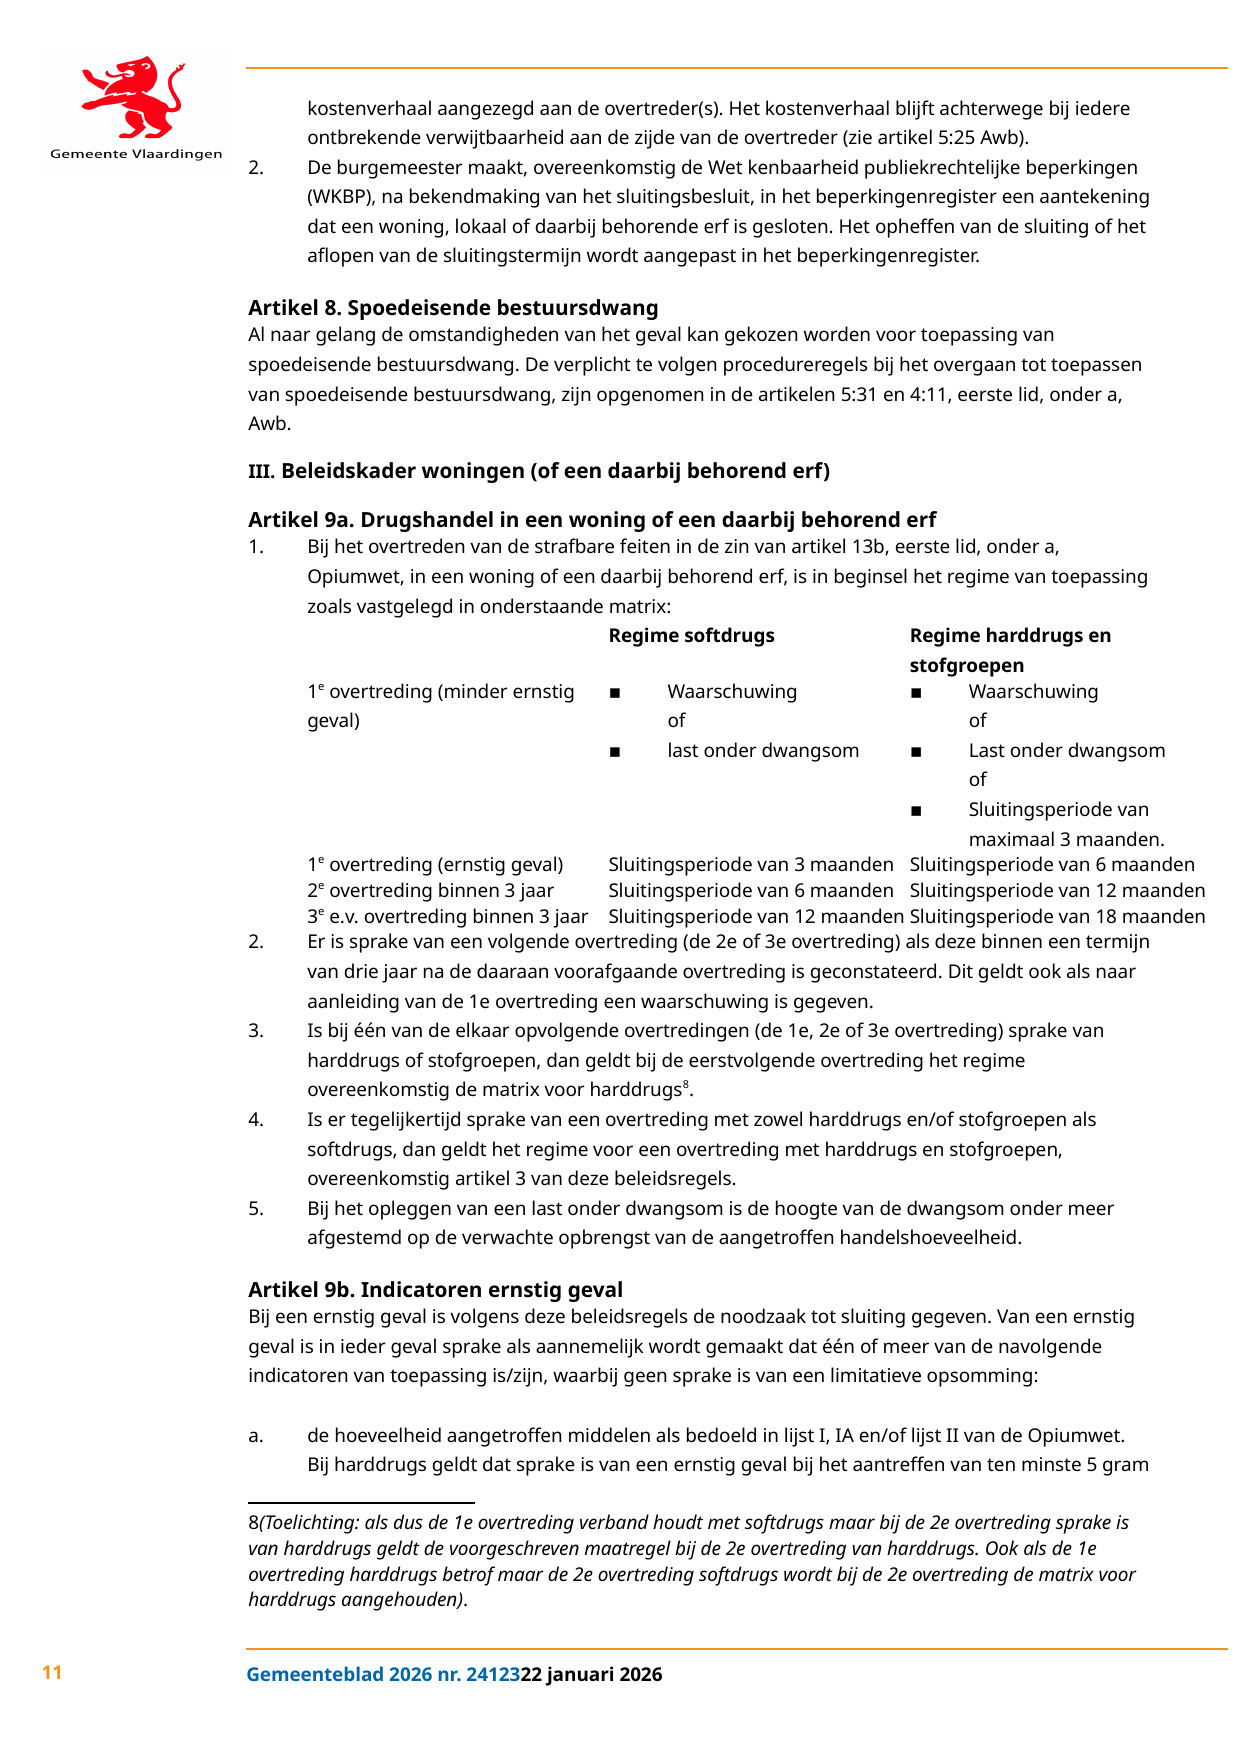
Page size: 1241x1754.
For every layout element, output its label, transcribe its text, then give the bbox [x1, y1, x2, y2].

list Bij het opleggen van een last onder dwangsom is de hoogte van de dwangsom onder meer afgestemd op de verwachte opbrengst van de aangetroffen handelshoeveelheid. [248, 1195, 1152, 1250]
table_header Regime harddrugs en stofgroepen [910, 623, 1211, 678]
table_cell 3e e.v. overtreding binnen 3 jaar [307, 903, 608, 929]
picture [41, 47, 231, 172]
list kostenverhaal aangezegd aan de overtreder(s). Het kostenverhaal blijft achterwege bij iedere ontbrekende verwijtbaarheid aan de zijde van de overtreder (zie artikel 5:25 Awb). [248, 95, 1152, 150]
table_cell 1e overtreding (ernstig geval) [307, 851, 608, 877]
table_header Regime softdrugs [608, 623, 909, 678]
text Artikel 9a. Drugshandel in een woning of een daarbij behorend erf [248, 505, 1152, 534]
list De burgemeester maakt, overeenkomstig de Wet kenbaarheid publiekrechtelijke beperkingen (WKBP), na bekendmaking van het sluitingsbesluit, in het beperkingenregister een aantekening dat een woning, lokaal of daarbij behorende erf is gesloten. Het opheffen van de sluiting of het aflopen van de sluitingstermijn wordt aangepast in het beperkingenregister. [248, 154, 1152, 268]
table_cell 2e overtreding binnen 3 jaar [307, 877, 608, 903]
table_cell Waarschuwing of Last onder dwangsom of Sluitingsperiode van maximaal 3 maanden. [910, 678, 1211, 851]
text Bij een ernstig geval is volgens deze beleidsregels de noodzaak tot sluiting gegeven. Van een ernstig geval is in ieder geval sprake als aannemelijk wordt gemaakt dat één of meer van de navolgende indicatoren van toepassing is/zijn, waarbij geen sprake is van een limitatieve opsomming: [248, 1303, 1152, 1388]
table_cell Sluitingsperiode van 6 maanden [910, 851, 1211, 877]
text Artikel 9b. Indicatoren ernstig geval [248, 1275, 1152, 1303]
table_cell Sluitingsperiode van 18 maanden [910, 903, 1211, 929]
table_header [307, 623, 608, 678]
text Artikel 8. Spoedeisende bestuursdwang [248, 293, 1152, 322]
list Er is sprake van een volgende overtreding (de 2e of 3e overtreding) als deze binnen een termijn van drie jaar na de daaraan voorafgaande overtreding is geconstateerd. Dit geldt ook als naar aanleiding van de 1e overtreding een waarschuwing is gegeven. [248, 929, 1152, 1014]
table_cell Waarschuwing of last onder dwangsom [608, 678, 909, 851]
table_cell 1e overtreding (minder ernstig geval) [307, 678, 608, 851]
table_cell Sluitingsperiode van 3 maanden [608, 851, 909, 877]
table_cell Sluitingsperiode van 12 maanden [608, 903, 909, 929]
list Is er tegelijkertijd sprake van een overtreding met zowel harddrugs en/of stofgroepen als softdrugs, dan geldt het regime voor een overtreding met harddrugs en stofgroepen, overeenkomstig artikel 3 van deze beleidsregels. [248, 1106, 1152, 1191]
text III. Beleidskader woningen (of een daarbij behorend erf) [248, 456, 1152, 484]
text Al naar gelang de omstandigheden van het geval kan gekozen worden voor toepassing van spoedeisende bestuursdwang. De verplicht te volgen procedureregels bij het overgaan tot toepassen van spoedeisende bestuursdwang, zijn opgenomen in de artikelen 5:31 en 4:11, eerste lid, onder a, Awb. [248, 322, 1152, 436]
list (Toelichting: als dus de 1e overtreding verband houdt met softdrugs maar bij de 2e overtreding sprake is van harddrugs geldt de voorgeschreven maatregel bij de 2e overtreding van harddrugs. Ook als de 1e overtreding harddrugs betrof maar de 2e overtreding softdrugs wordt bij de 2e overtreding de matrix voor harddrugs aangehouden). [248, 1509, 1152, 1612]
table_cell Sluitingsperiode van 6 maanden [608, 877, 909, 903]
list Is bij één van de elkaar opvolgende overtredingen (de 1e, 2e of 3e overtreding) sprake van harddrugs of stofgroepen, dan geldt bij de eerstvolgende overtreding het regime overeenkomstig de matrix voor harddrugs. [248, 1017, 1152, 1102]
list de hoeveelheid aangetroffen middelen als bedoeld in lijst I, IA en/of lijst II van de Opiumwet. Bij harddrugs geldt dat sprake is van een ernstig geval bij het aantreffen van ten minste 5 gram [248, 1422, 1152, 1477]
table_cell Sluitingsperiode van 12 maanden [910, 877, 1211, 903]
list Bij het overtreden van de strafbare feiten in de zin van artikel 13b, eerste lid, onder a, Opiumwet, in een woning of een daarbij behorend erf, is in beginsel het regime van toepassing zoals vastgelegd in onderstaande matrix: [248, 534, 1152, 618]
